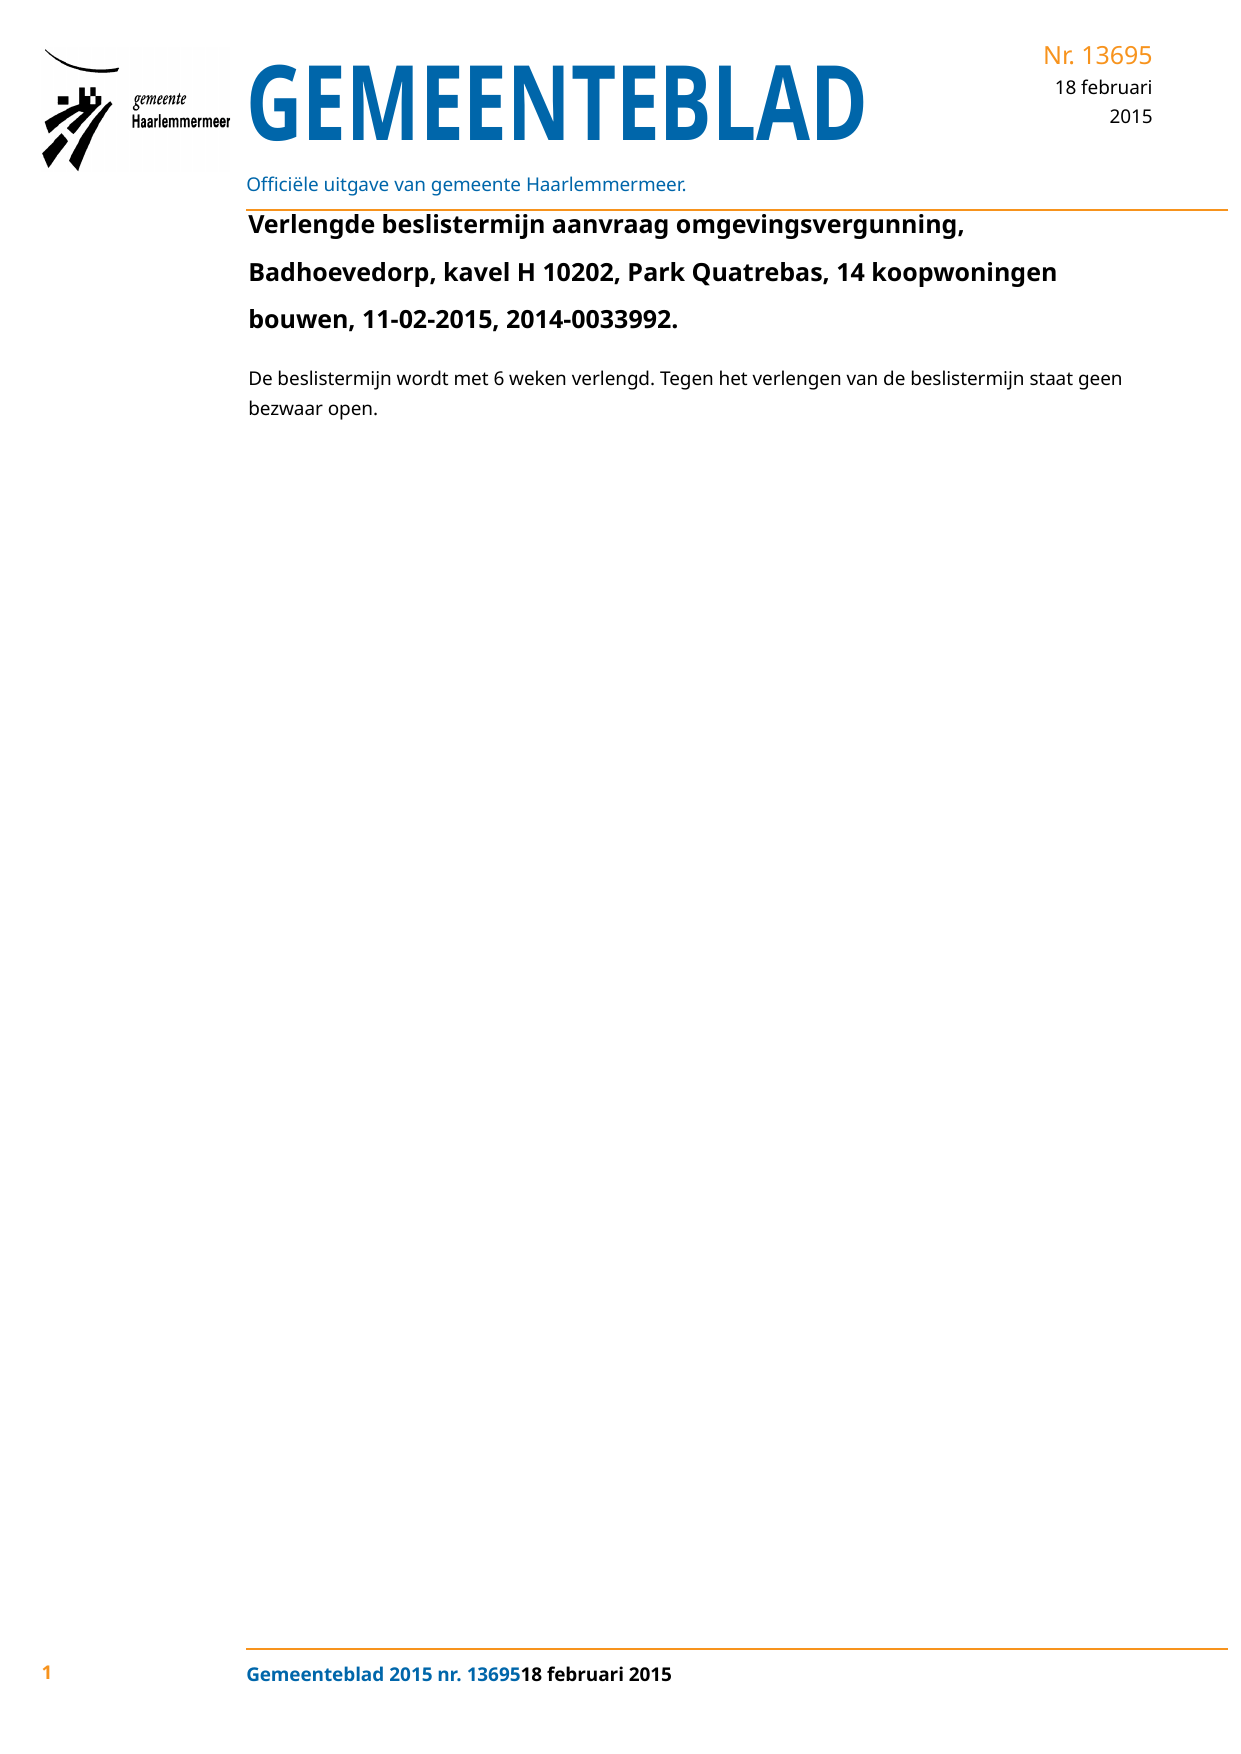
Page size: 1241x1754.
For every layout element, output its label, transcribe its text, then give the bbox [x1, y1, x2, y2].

picture [41, 47, 231, 172]
text Verlengde beslistermijn aanvraag omgevingsvergunning, Badhoevedorp, kavel H 10202, Park Quatrebas, 14 koopwoningen bouwen, 11-02-2015, 2014-0033992. [248, 211, 1152, 336]
text De beslistermijn wordt met 6 weken verlengd. Tegen het verlengen van de beslistermijn staat geen bezwaar open. [248, 366, 1152, 421]
